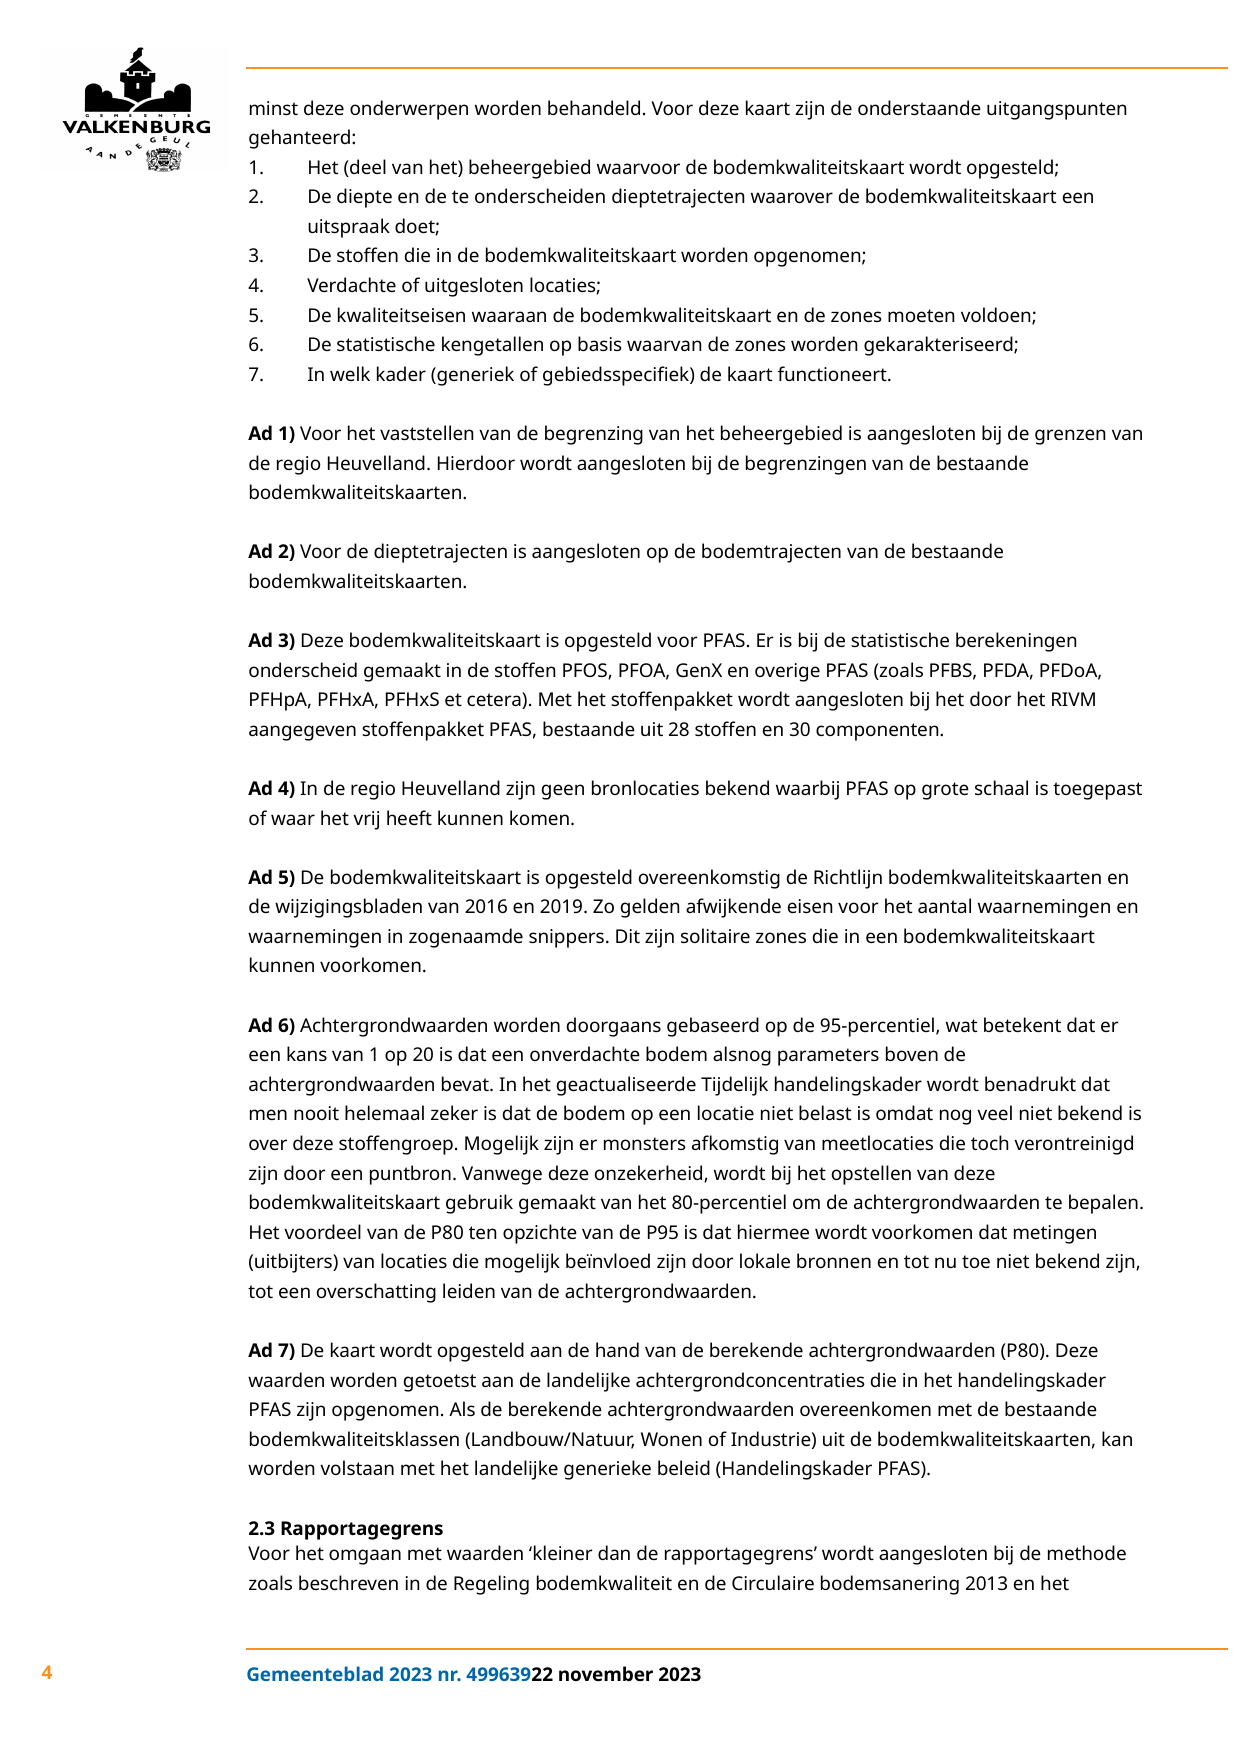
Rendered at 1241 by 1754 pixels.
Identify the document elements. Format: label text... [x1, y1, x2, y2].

text minst deze onderwerpen worden behandeld. Voor deze kaart zijn de onderstaande uitgangspunten gehanteerd: [248, 95, 1152, 150]
list De stoffen die in de bodemkwaliteitskaart worden opgenomen; [248, 243, 1152, 268]
text Ad 4) In de regio Heuvelland zijn geen bronlocaties bekend waarbij PFAS op grote schaal is toegepast of waar het vrij heeft kunnen komen. [248, 775, 1152, 831]
list Het (deel van het) beheergebied waarvoor de bodemkwaliteitskaart wordt opgesteld; [248, 154, 1152, 180]
list De kwaliteitseisen waaraan de bodemkwaliteitskaart en de zones moeten voldoen; [248, 302, 1152, 328]
list De diepte en de te onderscheiden dieptetrajecten waarover de bodemkwaliteitskaart een uitspraak doet; [248, 183, 1152, 239]
picture [41, 47, 231, 172]
list Verdachte of uitgesloten locaties; [248, 272, 1152, 298]
text Ad 3) Deze bodemkwaliteitskaart is opgesteld voor PFAS. Er is bij de statistische berekeningen onderscheid gemaakt in de stoffen PFOS, PFOA, GenX en overige PFAS (zoals PFBS, PFDA, PFDoA, PFHpA, PFHxA, PFHxS et cetera). Met het stoffenpakket wordt aangesloten bij het door het RIVM aangegeven stoffenpakket PFAS, bestaande uit 28 stoffen en 30 componenten. [248, 627, 1152, 742]
text 2.3 Rapportagegrens [248, 1515, 1152, 1541]
text Ad 5) De bodemkwaliteitskaart is opgesteld overeenkomstig de Richtlijn bodemkwaliteitskaarten en de wijzigingsbladen van 2016 en 2019. Zo gelden afwijkende eisen voor het aantal waarnemingen en waarnemingen in zogenaamde snippers. Dit zijn solitaire zones die in een bodemkwaliteitskaart kunnen voorkomen. [248, 864, 1152, 978]
text Ad 7) De kaart wordt opgesteld aan de hand van de berekende achtergrondwaarden (P80). Deze waarden worden getoetst aan de landelijke achtergrondconcentraties die in het handelingskader PFAS zijn opgenomen. Als de berekende achtergrondwaarden overeenkomen met de bestaande bodemkwaliteitsklassen (Landbouw/Natuur, Wonen of Industrie) uit de bodemkwaliteitskaarten, kan worden volstaan met het landelijke generieke beleid (Handelingskader PFAS). [248, 1337, 1152, 1481]
text Ad 1) Voor het vaststellen van de begrenzing van het beheergebied is aangesloten bij de grenzen van de regio Heuvelland. Hierdoor wordt aangesloten bij de begrenzingen van de bestaande bodemkwaliteitskaarten. [248, 420, 1152, 505]
list In welk kader (generiek of gebiedsspecifiek) de kaart functioneert. [248, 361, 1152, 387]
text Ad 6) Achtergrondwaarden worden doorgaans gebaseerd op de 95-percentiel, wat betekent dat er een kans van 1 op 20 is dat een onverdachte bodem alsnog parameters boven de achtergrondwaarden bevat. In het geactualiseerde Tijdelijk handelingskader wordt benadrukt dat men nooit helemaal zeker is dat de bodem op een locatie niet belast is omdat nog veel niet bekend is over deze stoffengroep. Mogelijk zijn er monsters afkomstig van meetlocaties die toch verontreinigd zijn door een puntbron. Vanwege deze onzekerheid, wordt bij het opstellen van deze bodemkwaliteitskaart gebruik gemaakt van het 80-percentiel om de achtergrondwaarden te bepalen. Het voordeel van de P80 ten opzichte van de P95 is dat hiermee wordt voorkomen dat metingen (uitbijters) van locaties die mogelijk beïnvloed zijn door lokale bronnen en tot nu toe niet bekend zijn, tot een overschatting leiden van de achtergrondwaarden. [248, 1012, 1152, 1304]
text Ad 2) Voor de dieptetrajecten is aangesloten op de bodemtrajecten van de bestaande bodemkwaliteitskaarten. [248, 538, 1152, 594]
list De statistische kengetallen op basis waarvan de zones worden gekarakteriseerd; [248, 331, 1152, 357]
text Voor het omgaan met waarden ‘kleiner dan de rapportagegrens’ wordt aangesloten bij de methode zoals beschreven in de Regeling bodemkwaliteit en de Circulaire bodemsanering 2013 en het [248, 1541, 1152, 1596]
